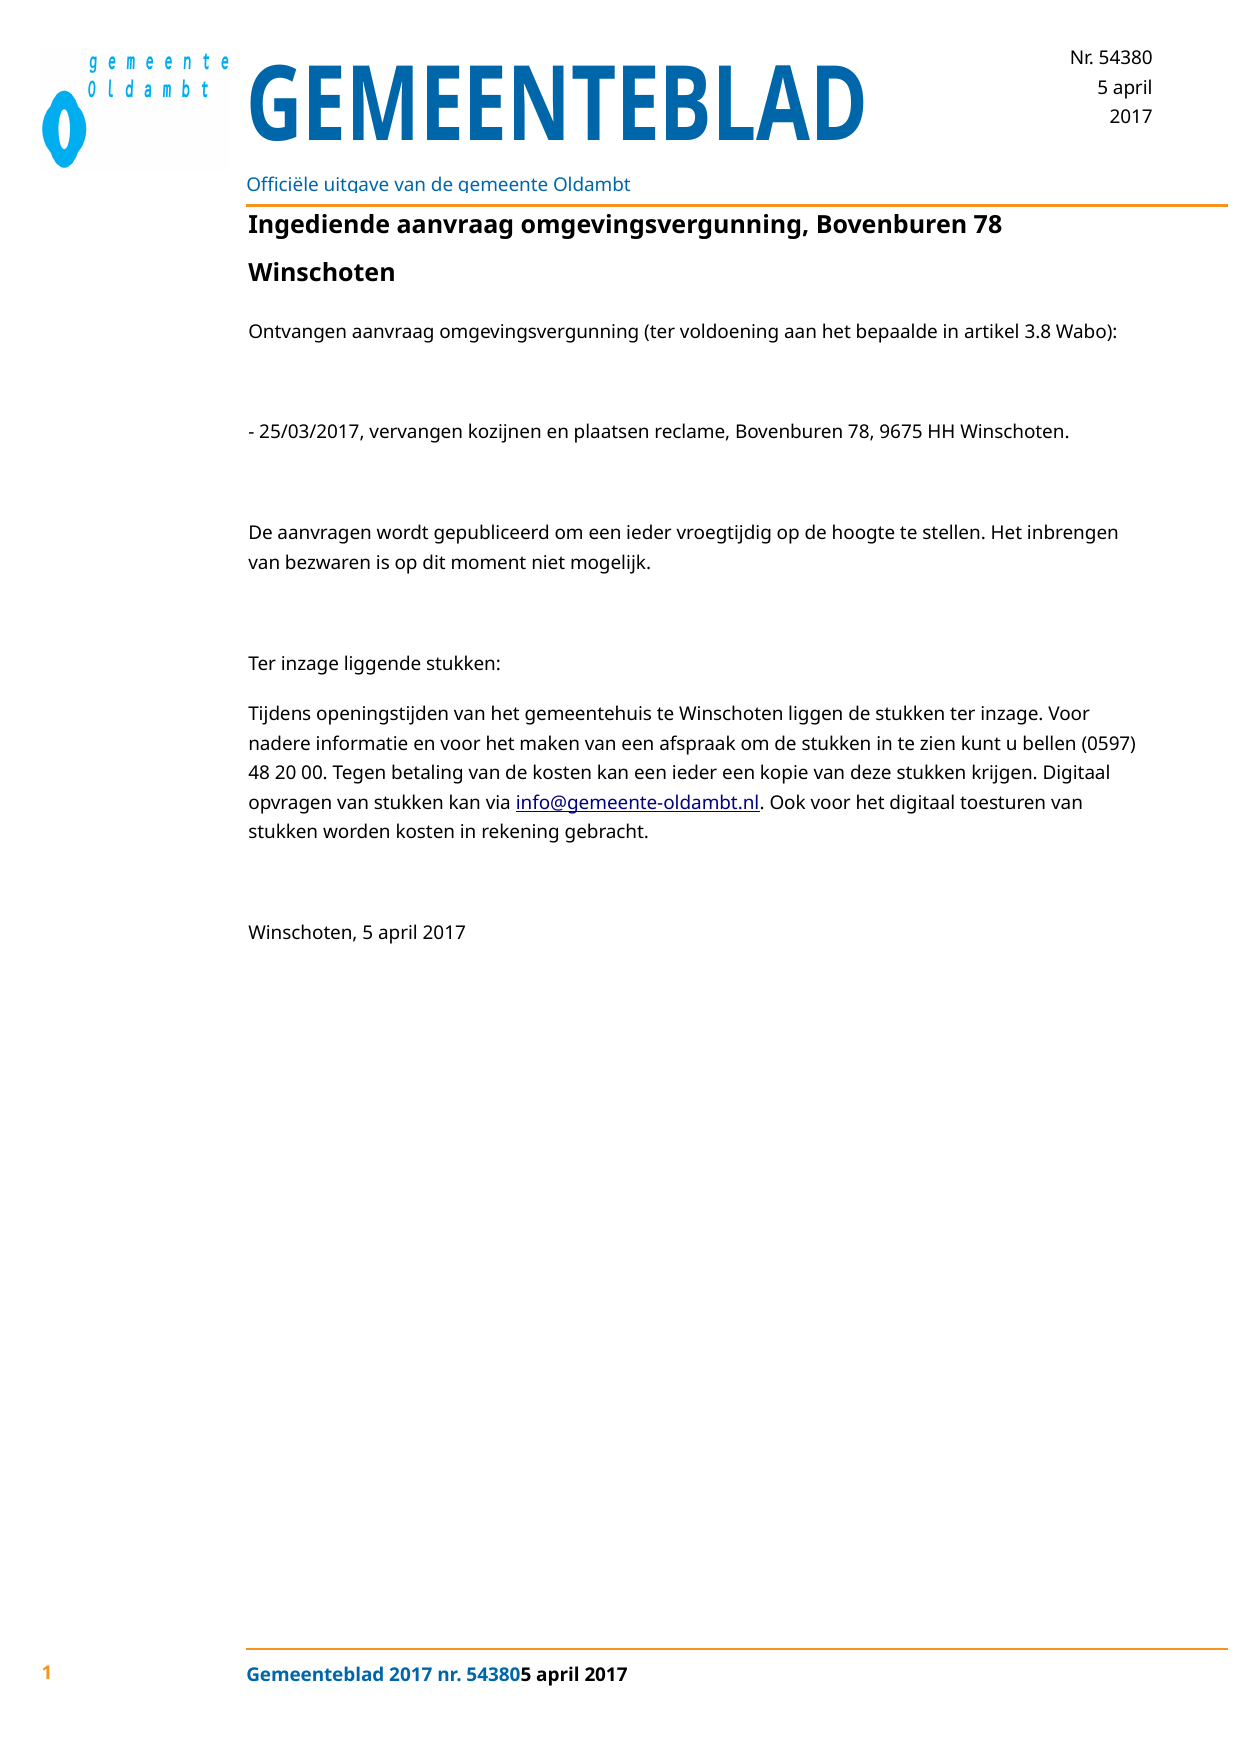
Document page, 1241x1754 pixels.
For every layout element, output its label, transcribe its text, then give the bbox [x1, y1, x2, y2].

text Winschoten, 5 april 2017 [248, 919, 1152, 945]
picture [41, 47, 231, 172]
text - 25/03/2017, vervangen kozijnen en plaatsen reclame, Bovenburen 78, 9675 HH Winschoten. [248, 419, 1152, 444]
text Tijdens openingstijden van het gemeentehuis te Winschoten liggen de stukken ter inzage. Voor nadere informatie en voor het maken van een afspraak om de stukken in te zien kunt u bellen (0597) 48 20 00. Tegen betaling van de kosten kan een ieder een kopie van deze stukken krijgen. Digitaal opvragen van stukken kan via info@gemeente-oldambt.nl. Ook voor het digitaal toesturen van stukken worden kosten in rekening gebracht. [248, 700, 1152, 844]
text Ontvangen aanvraag omgevingsvergunning (ter voldoening aan het bepaalde in artikel 3.8 Wabo): [248, 318, 1152, 344]
text Ter inzage liggende stukken: [248, 650, 1152, 676]
text De aanvragen wordt gepubliceerd om een ieder vroegtijdig op de hoogte te stellen. Het inbrengen van bezwaren is op dit moment niet mogelijk. [248, 519, 1152, 575]
text Ingediende aanvraag omgevingsvergunning, Bovenburen 78 Winschoten [248, 207, 1152, 288]
